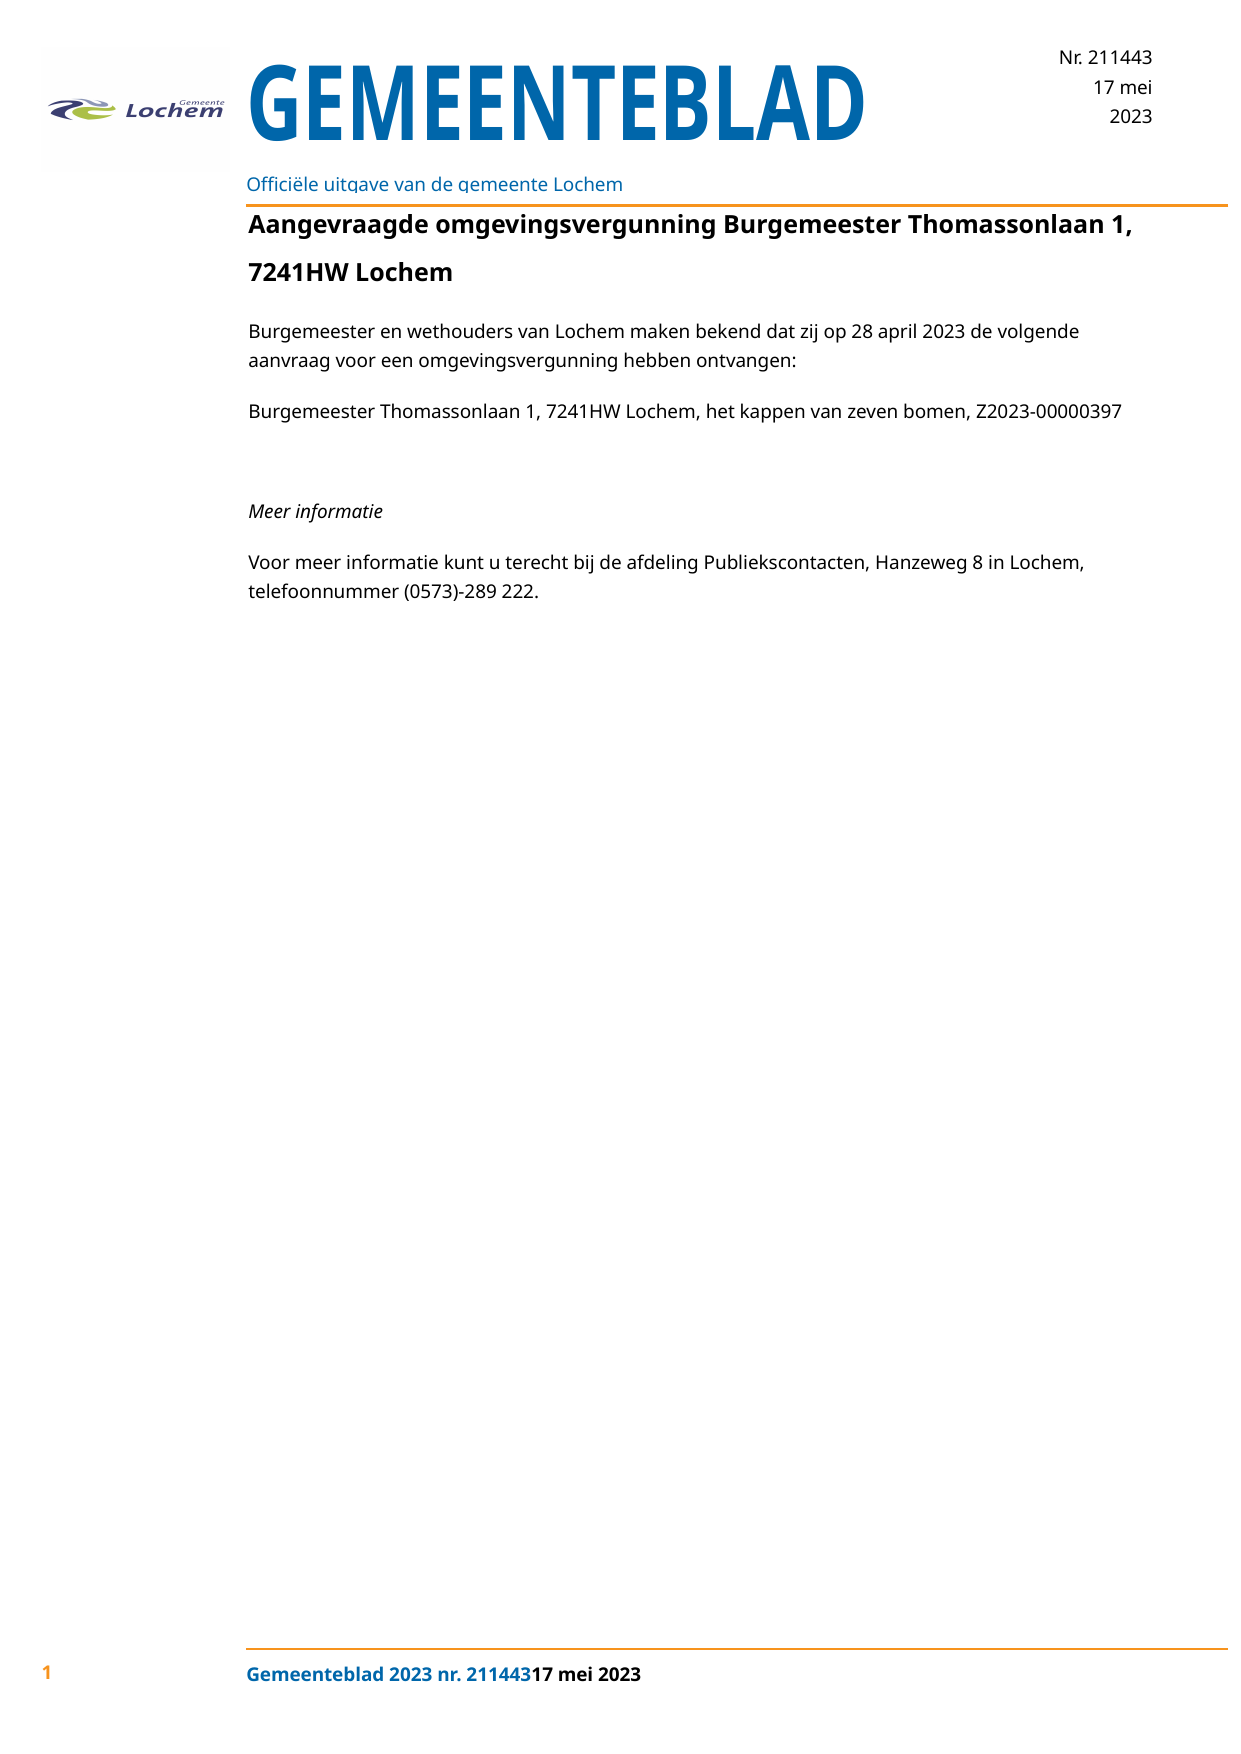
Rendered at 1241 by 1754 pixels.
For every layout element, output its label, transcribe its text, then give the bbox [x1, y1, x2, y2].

text Burgemeester en wethouders van Lochem maken bekend dat zij op 28 april 2023 de volgende aanvraag voor een omgevingsvergunning hebben ontvangen: [248, 318, 1152, 373]
picture [41, 47, 231, 172]
text Burgemeester Thomassonlaan 1, 7241HW Lochem, het kappen van zeven bomen, Z2023-00000397 [248, 398, 1152, 424]
text Aangevraagde omgevingsvergunning Burgemeester Thomassonlaan 1, 7241HW Lochem [248, 207, 1152, 288]
text Voor meer informatie kunt u terecht bij de afdeling Publiekscontacten, Hanzeweg 8 in Lochem, telefoonnummer (0573)-289 222. [248, 549, 1152, 604]
text Meer informatie [248, 499, 1152, 524]
